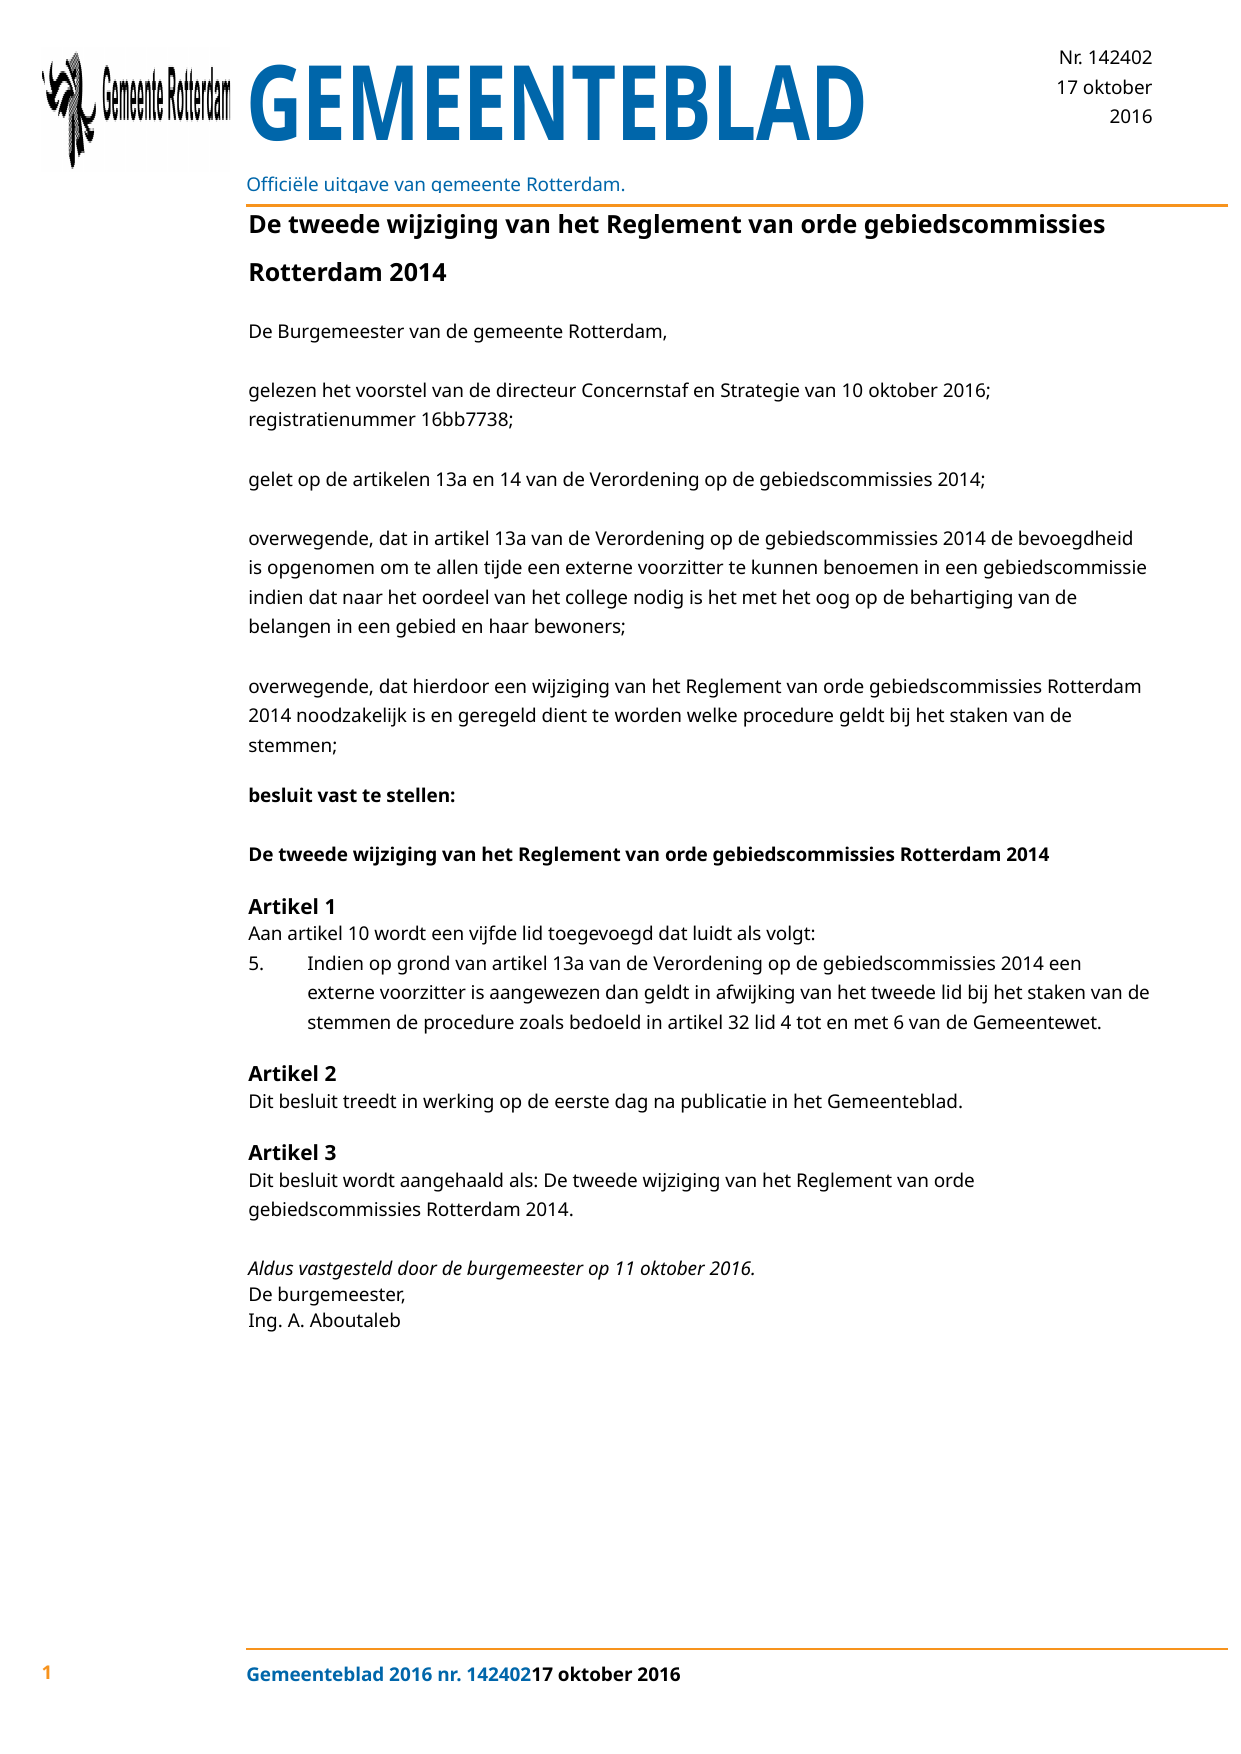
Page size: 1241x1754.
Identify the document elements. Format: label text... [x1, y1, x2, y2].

text gelet op de artikelen 13a en 14 van de Verordening op de gebiedscommissies 2014; [248, 466, 1152, 492]
text De Burgemeester van de gemeente Rotterdam, [248, 318, 1152, 344]
text Aan artikel 10 wordt een vijfde lid toegevoegd dat luidt als volgt: [248, 920, 1152, 946]
text Artikel 3 [248, 1138, 1152, 1167]
text overwegende, dat in artikel 13a van de Verordening op de gebiedscommissies 2014 de bevoegdheid is opgenomen om te allen tijde een externe voorzitter te kunnen benoemen in een gebiedscommissie indien dat naar het oordeel van het college nodig is het met het oog op de behartiging van de belangen in een gebied en haar bewoners; [248, 525, 1152, 639]
picture [41, 47, 231, 172]
list Indien op grond van artikel 13a van de Verordening op de gebiedscommissies 2014 een externe voorzitter is aangewezen dan geldt in afwijking van het tweede lid bij het staken van de stemmen de procedure zoals bedoeld in artikel 32 lid 4 tot en met 6 van de Gemeentewet. [248, 950, 1152, 1035]
text Ing. A. Aboutaleb [248, 1307, 1152, 1333]
text Artikel 1 [248, 892, 1152, 920]
text De tweede wijziging van het Reglement van orde gebiedscommissies Rotterdam 2014 [248, 207, 1152, 288]
text De burgemeester, [248, 1281, 1152, 1307]
text gelezen het voorstel van de directeur Concernstaf en Strategie van 10 oktober 2016; registratienummer 16bb7738; [248, 377, 1152, 432]
text Artikel 2 [248, 1059, 1152, 1088]
text besluit vast te stellen: [248, 782, 1152, 808]
text overwegende, dat hierdoor een wijziging van het Reglement van orde gebiedscommissies Rotterdam 2014 noodzakelijk is en geregeld dient te worden welke procedure geldt bij het staken van de stemmen; [248, 673, 1152, 758]
text Dit besluit wordt aangehaald als: De tweede wijziging van het Reglement van orde gebiedscommissies Rotterdam 2014. [248, 1167, 1152, 1222]
text De tweede wijziging van het Reglement van orde gebiedscommissies Rotterdam 2014 [248, 842, 1152, 867]
text Dit besluit treedt in werking op de eerste dag na publicatie in het Gemeenteblad. [248, 1088, 1152, 1114]
text Aldus vastgesteld door de burgemeester op 11 oktober 2016. [248, 1256, 1152, 1281]
